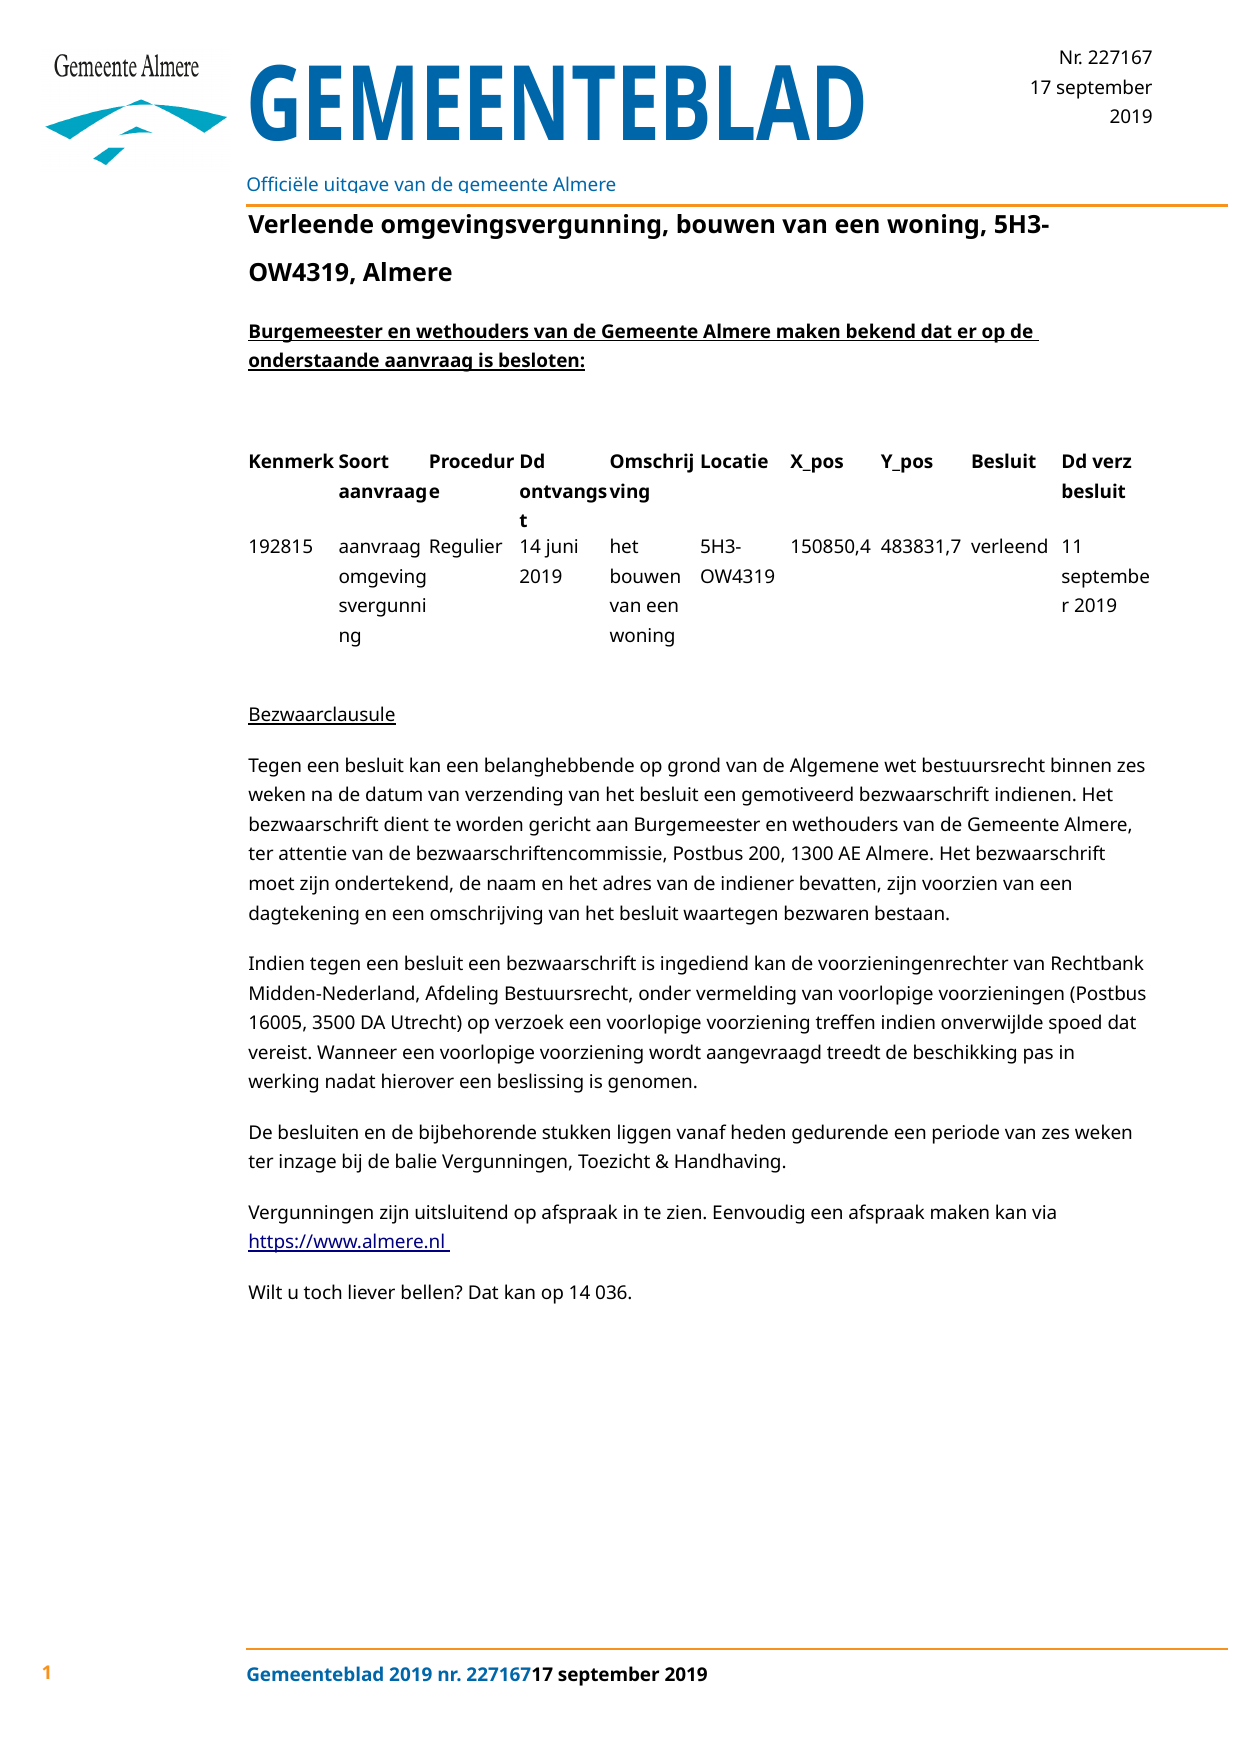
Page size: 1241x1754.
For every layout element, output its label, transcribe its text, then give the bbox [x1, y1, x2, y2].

table_header Dd ontvangst [519, 449, 609, 533]
table_cell 483831,7 [881, 533, 971, 648]
table_cell verleend [971, 533, 1061, 648]
table_header Soort aanvraag [338, 449, 429, 533]
text De besluiten en de bijbehorende stukken liggen vanaf heden gedurende een periode van zes weken ter inzage bij de balie Vergunningen, Toezicht & Handhaving. [248, 1119, 1152, 1174]
table_cell 11 september 2019 [1061, 533, 1152, 648]
text Verleende omgevingsvergunning, bouwen van een woning, 5H3-OW4319, Almere [248, 207, 1152, 288]
table_header Procedure [429, 449, 519, 533]
table_header Dd verz besluit [1061, 449, 1152, 533]
table_header Locatie [700, 449, 790, 533]
table_header Y_pos [881, 449, 971, 533]
table_cell 192815 [248, 533, 338, 648]
table_header X_pos [790, 449, 881, 533]
text Tegen een besluit kan een belanghebbende op grond van de Algemene wet bestuursrecht binnen zes weken na de datum van verzending van het besluit een gemotiveerd bezwaarschrift indienen. Het bezwaarschrift dient te worden gericht aan Burgemeester en wethouders van de Gemeente Almere, ter attentie van de bezwaarschriftencommissie, Postbus 200, 1300 AE Almere. Het bezwaarschrift moet zijn ondertekend, de naam en het adres van de indiener bevatten, zijn voorzien van een dagtekening en een omschrijving van het besluit waartegen bezwaren bestaan. [248, 752, 1152, 926]
picture [41, 47, 231, 172]
text Vergunningen zijn uitsluitend op afspraak in te zien. Eenvoudig een afspraak maken kan via https://www.almere.nl [248, 1199, 1152, 1254]
table_cell het bouwen van een woning [609, 533, 700, 648]
text Wilt u toch liever bellen? Dat kan op 14 036. [248, 1279, 1152, 1305]
table_cell 14 juni 2019 [519, 533, 609, 648]
table_cell 150850,4 [790, 533, 881, 648]
table_cell Regulier [429, 533, 519, 648]
table_header Besluit [971, 449, 1061, 533]
table_header Kenmerk [248, 449, 338, 533]
table_header Omschrijving [609, 449, 700, 533]
text Bezwaarclausule [248, 701, 1152, 727]
table_cell 5H3-OW4319 [700, 533, 790, 648]
table_cell aanvraag omgevingsvergunning [338, 533, 429, 648]
text Burgemeester en wethouders van de Gemeente Almere maken bekend dat er op de onderstaande aanvraag is besloten: [248, 318, 1152, 373]
text Indien tegen een besluit een bezwaarschrift is ingediend kan de voorzieningenrechter van Rechtbank Midden-Nederland, Afdeling Bestuursrecht, onder vermelding van voorlopige voorzieningen (Postbus 16005, 3500 DA Utrecht) op verzoek een voorlopige voorziening treffen indien onverwijlde spoed dat vereist. Wanneer een voorlopige voorziening wordt aangevraagd treedt de beschikking pas in werking nadat hierover een beslissing is genomen. [248, 950, 1152, 1094]
